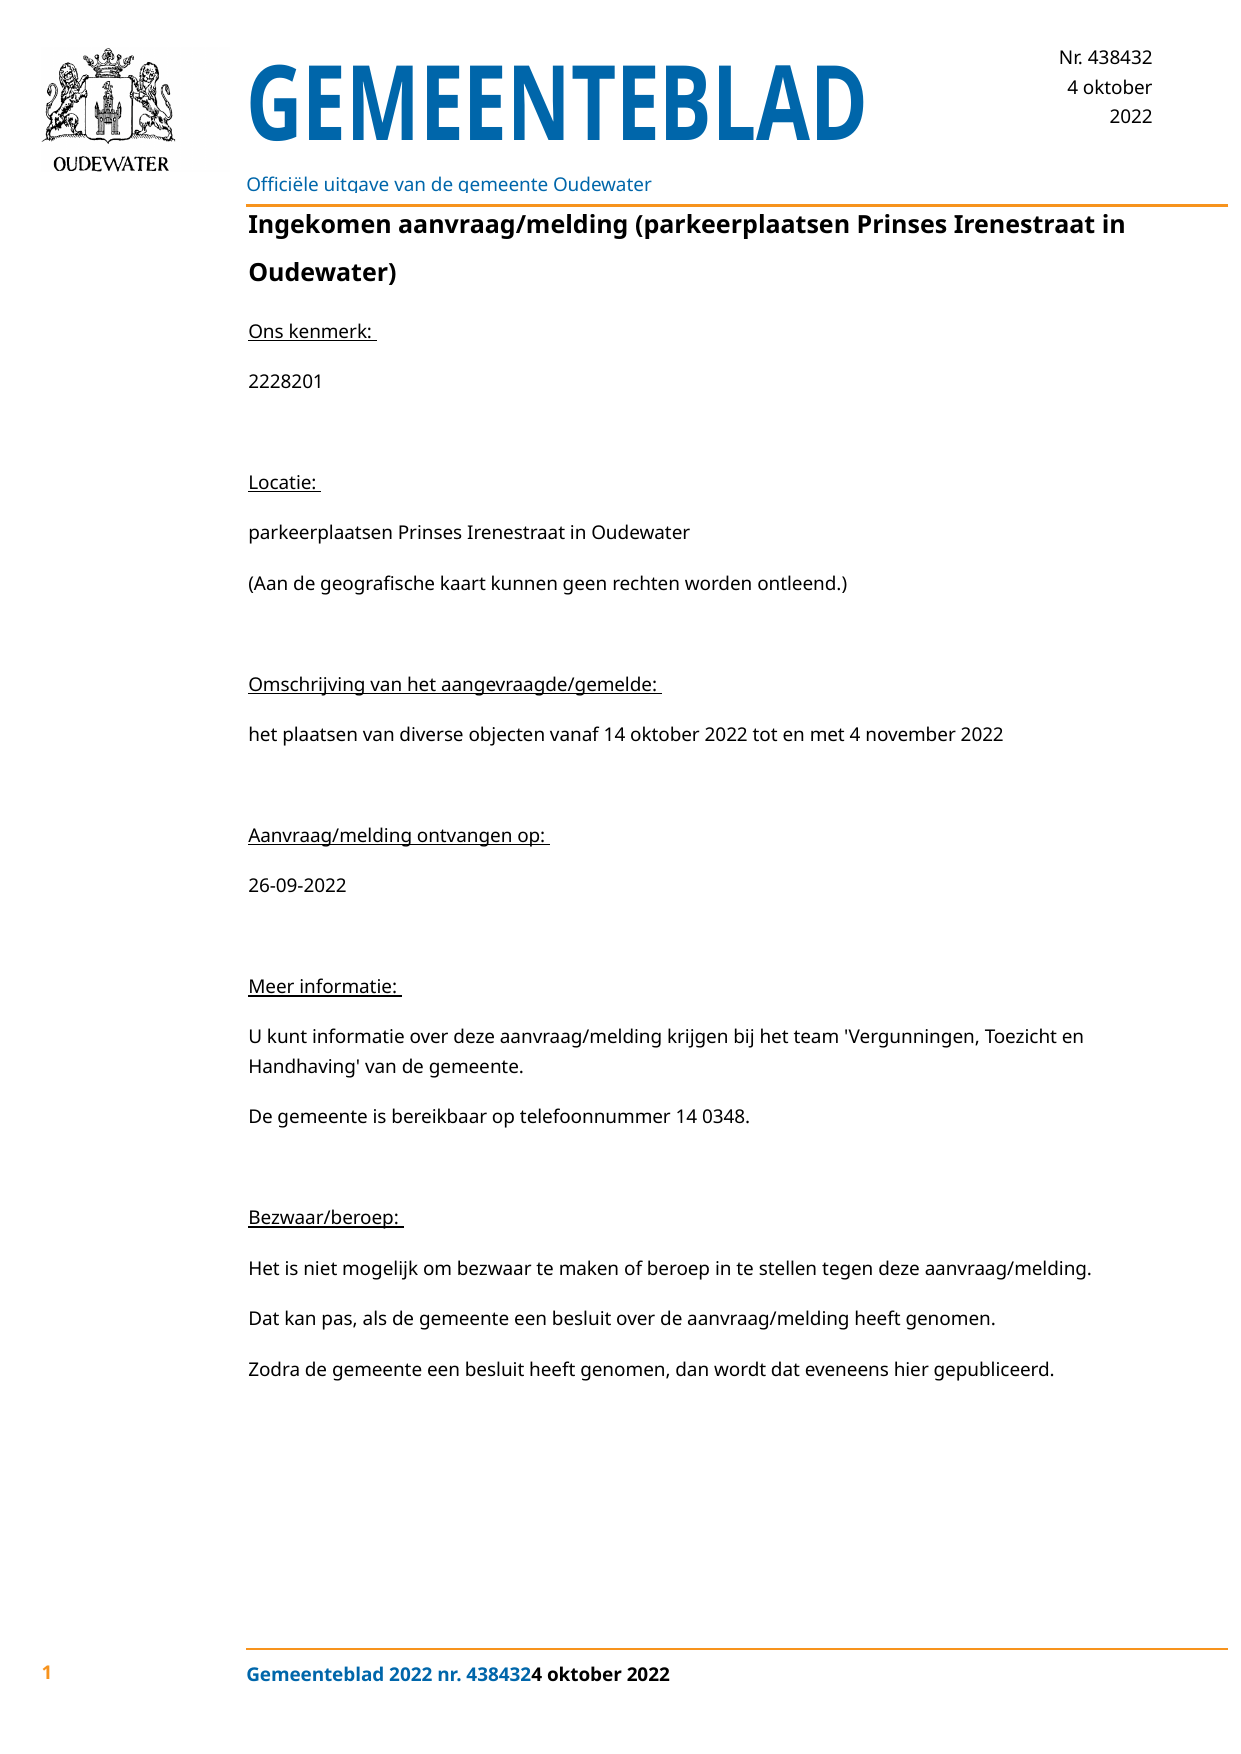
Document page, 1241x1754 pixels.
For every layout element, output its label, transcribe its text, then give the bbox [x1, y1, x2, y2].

text (Aan de geografische kaart kunnen geen rechten worden ontleend.) [248, 570, 1152, 596]
text U kunt informatie over deze aanvraag/melding krijgen bij het team 'Vergunningen, Toezicht en Handhaving' van de gemeente. [248, 1024, 1152, 1079]
text Ons kenmerk: [248, 318, 1152, 344]
text parkeerplaatsen Prinses Irenestraat in Oudewater [248, 519, 1152, 545]
text Locatie: [248, 469, 1152, 495]
text Bezwaar/beroep: [248, 1204, 1152, 1230]
text Zodra de gemeente een besluit heeft genomen, dan wordt dat eveneens hier gepubliceerd. [248, 1356, 1152, 1382]
picture [41, 47, 231, 172]
text het plaatsen van diverse objecten vanaf 14 oktober 2022 tot en met 4 november 2022 [248, 721, 1152, 747]
text Het is niet mogelijk om bezwaar te maken of beroep in te stellen tegen deze aanvraag/melding. [248, 1255, 1152, 1281]
text Aanvraag/melding ontvangen op: [248, 822, 1152, 848]
text 26-09-2022 [248, 872, 1152, 898]
text Meer informatie: [248, 973, 1152, 999]
text Dat kan pas, als de gemeente een besluit over de aanvraag/melding heeft genomen. [248, 1305, 1152, 1331]
text Ingekomen aanvraag/melding (parkeerplaatsen Prinses Irenestraat in Oudewater) [248, 207, 1152, 288]
text 2228201 [248, 368, 1152, 394]
text De gemeente is bereikbaar op telefoonnummer 14 0348. [248, 1104, 1152, 1129]
text Omschrijving van het aangevraagde/gemelde: [248, 671, 1152, 697]
